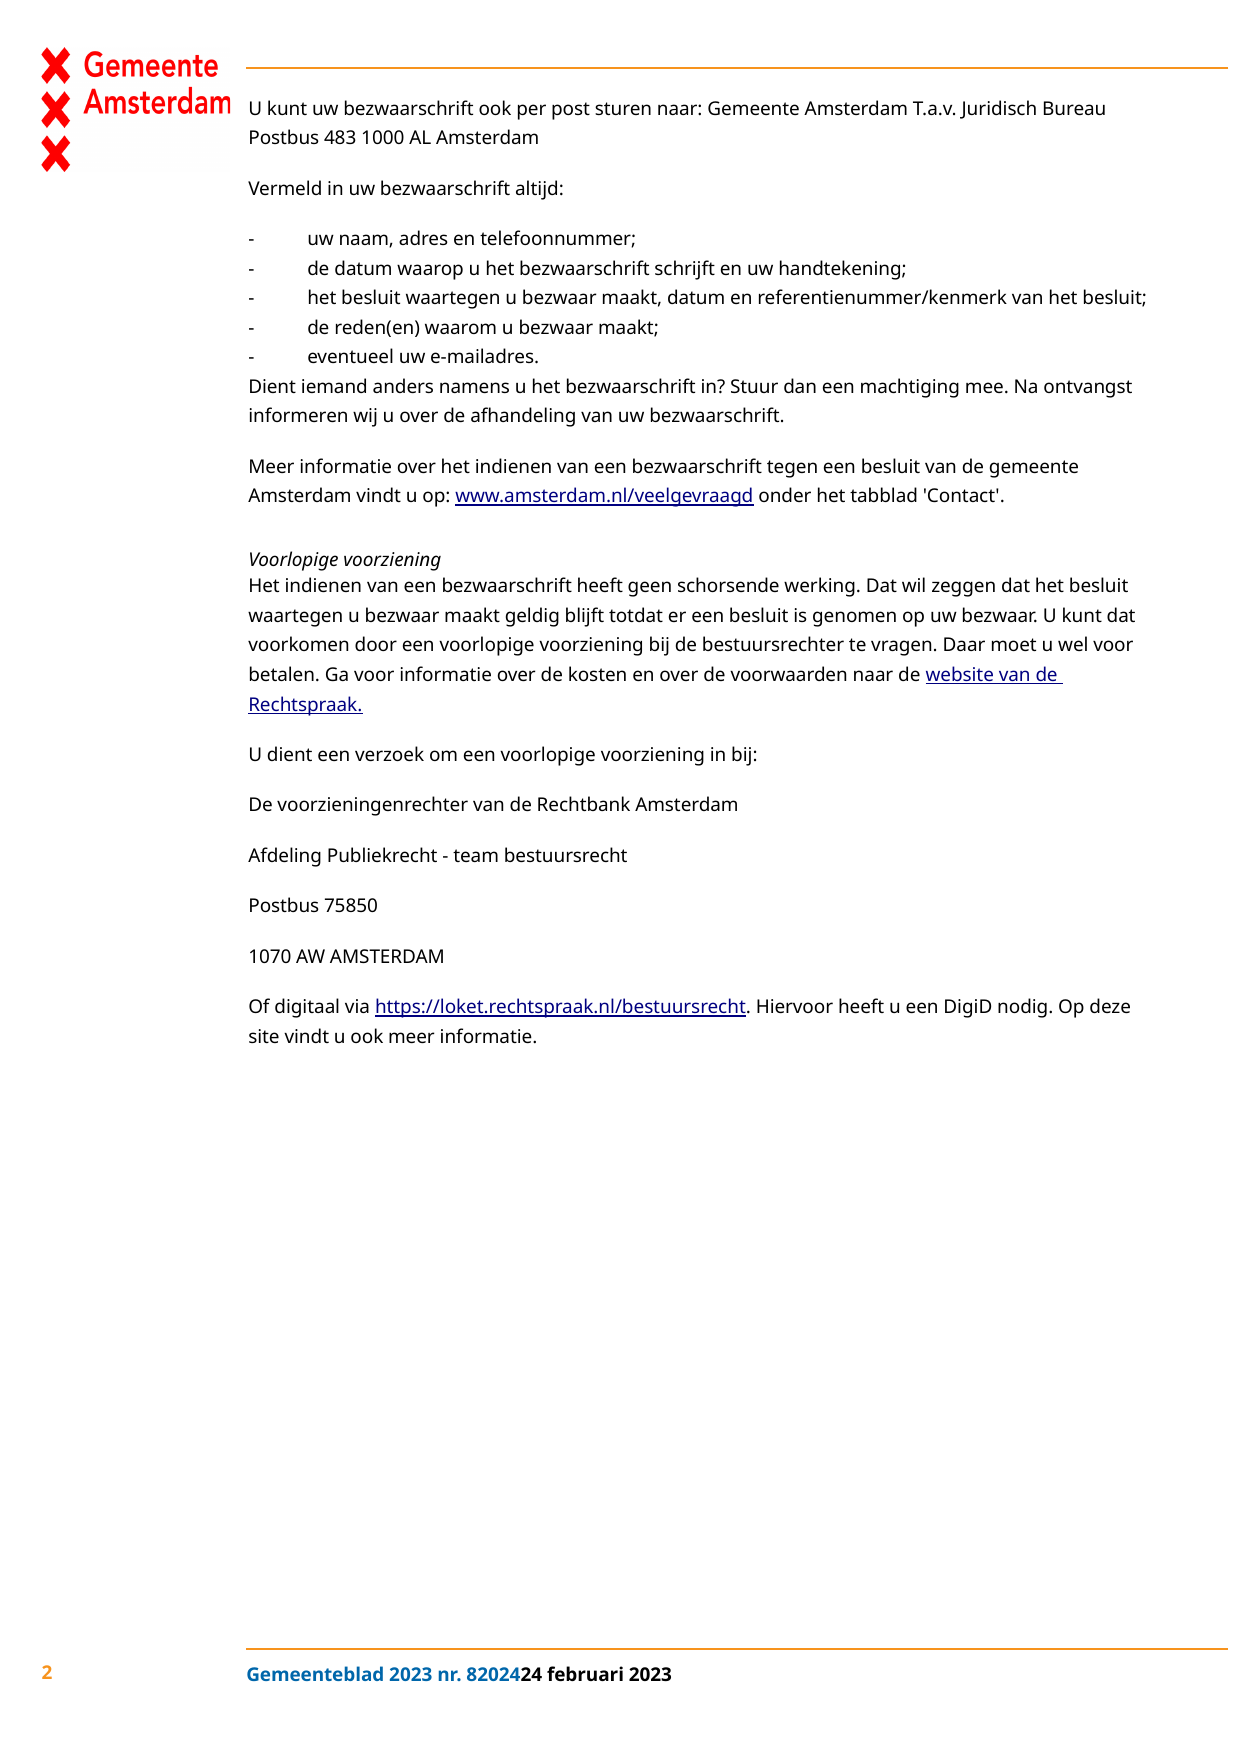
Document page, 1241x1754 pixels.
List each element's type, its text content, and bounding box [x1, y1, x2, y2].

list uw naam, adres en telefoonnummer; [248, 225, 1152, 251]
text Afdeling Publiekrecht - team bestuursrecht [248, 842, 1152, 868]
text Het indienen van een bezwaarschrift heeft geen schorsende werking. Dat wil zeggen dat het besluit waartegen u bezwaar maakt geldig blijft totdat er een besluit is genomen op uw bezwaar. U kunt dat voorkomen door een voorlopige voorziening bij de bestuursrechter te vragen. Daar moet u wel voor betalen. Ga voor informatie over de kosten en over de voorwaarden naar de website van de Rechtspraak. [248, 572, 1152, 716]
text De voorzieningenrechter van de Rechtbank Amsterdam [248, 792, 1152, 817]
list de reden(en) waarom u bezwaar maakt; [248, 314, 1152, 340]
text Dient iemand anders namens u het bezwaarschrift in? Stuur dan een machtiging mee. Na ontvangst informeren wij u over de afhandeling van uw bezwaarschrift. [248, 373, 1152, 428]
text Voorlopige voorziening [248, 547, 1152, 572]
text U kunt uw bezwaarschrift ook per post sturen naar: Gemeente Amsterdam T.a.v. Juridisch Bureau Postbus 483 1000 AL Amsterdam [248, 95, 1152, 150]
list eventueel uw e-mailadres. [248, 343, 1152, 369]
text Postbus 75850 [248, 892, 1152, 918]
text Vermeld in uw bezwaarschrift altijd: [248, 175, 1152, 201]
text Of digitaal via https://loket.rechtspraak.nl/bestuursrecht. Hiervoor heeft u een DigiD nodig. Op deze site vindt u ook meer informatie. [248, 993, 1152, 1048]
list het besluit waartegen u bezwaar maakt, datum en referentienummer/kenmerk van het besluit; [248, 284, 1152, 310]
picture [41, 47, 231, 172]
text Meer informatie over het indienen van een bezwaarschrift tegen een besluit van de gemeente Amsterdam vindt u op: www.amsterdam.nl/veelgevraagd onder het tabblad 'Contact'. [248, 453, 1152, 508]
list de datum waarop u het bezwaarschrift schrijft en uw handtekening; [248, 255, 1152, 281]
text U dient een verzoek om een voorlopige voorziening in bij: [248, 741, 1152, 767]
text 1070 AW AMSTERDAM [248, 943, 1152, 968]
